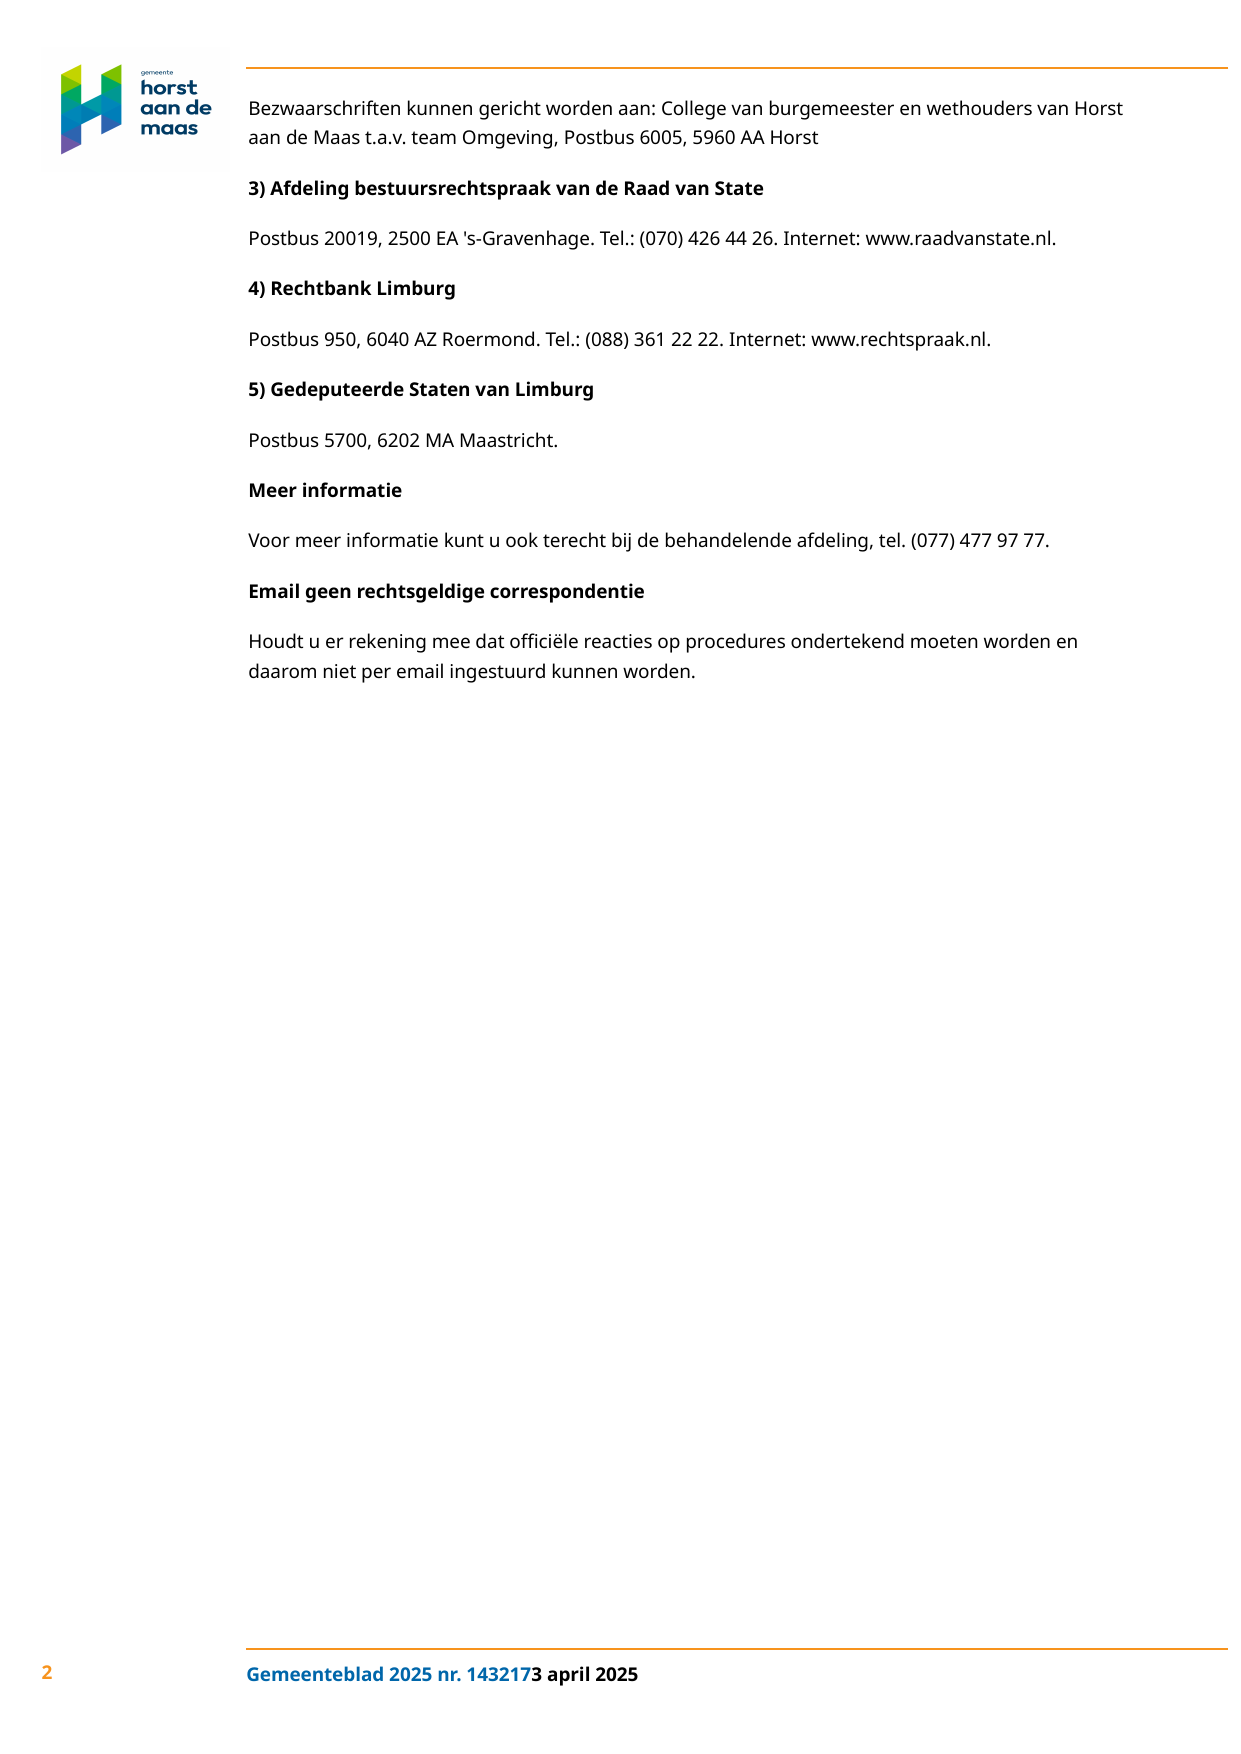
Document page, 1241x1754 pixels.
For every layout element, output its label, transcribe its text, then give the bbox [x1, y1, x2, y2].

text Bezwaarschriften kunnen gericht worden aan: College van burgemeester en wethouders van Horst aan de Maas t.a.v. team Omgeving, Postbus 6005, 5960 AA Horst [248, 95, 1152, 150]
text 4) Rechtbank Limburg [248, 276, 1152, 301]
text Postbus 950, 6040 AZ Roermond. Tel.: (088) 361 22 22. Internet: www.rechtspraak.nl. [248, 326, 1152, 352]
text Voor meer informatie kunt u ook terecht bij de behandelende afdeling, tel. (077) 477 97 77. [248, 528, 1152, 553]
text Houdt u er rekening mee dat officiële reacties op procedures ondertekend moeten worden en daarom niet per email ingestuurd kunnen worden. [248, 628, 1152, 684]
text 3) Afdeling bestuursrechtspraak van de Raad van State [248, 175, 1152, 201]
text Email geen rechtsgeldige correspondentie [248, 578, 1152, 604]
text 5) Gedeputeerde Staten van Limburg [248, 376, 1152, 402]
text Postbus 5700, 6202 MA Maastricht. [248, 427, 1152, 453]
text Postbus 20019, 2500 EA 's-Gravenhage. Tel.: (070) 426 44 26. Internet: www.raadvanstate.nl. [248, 225, 1152, 251]
picture [41, 47, 231, 172]
text Meer informatie [248, 477, 1152, 503]
